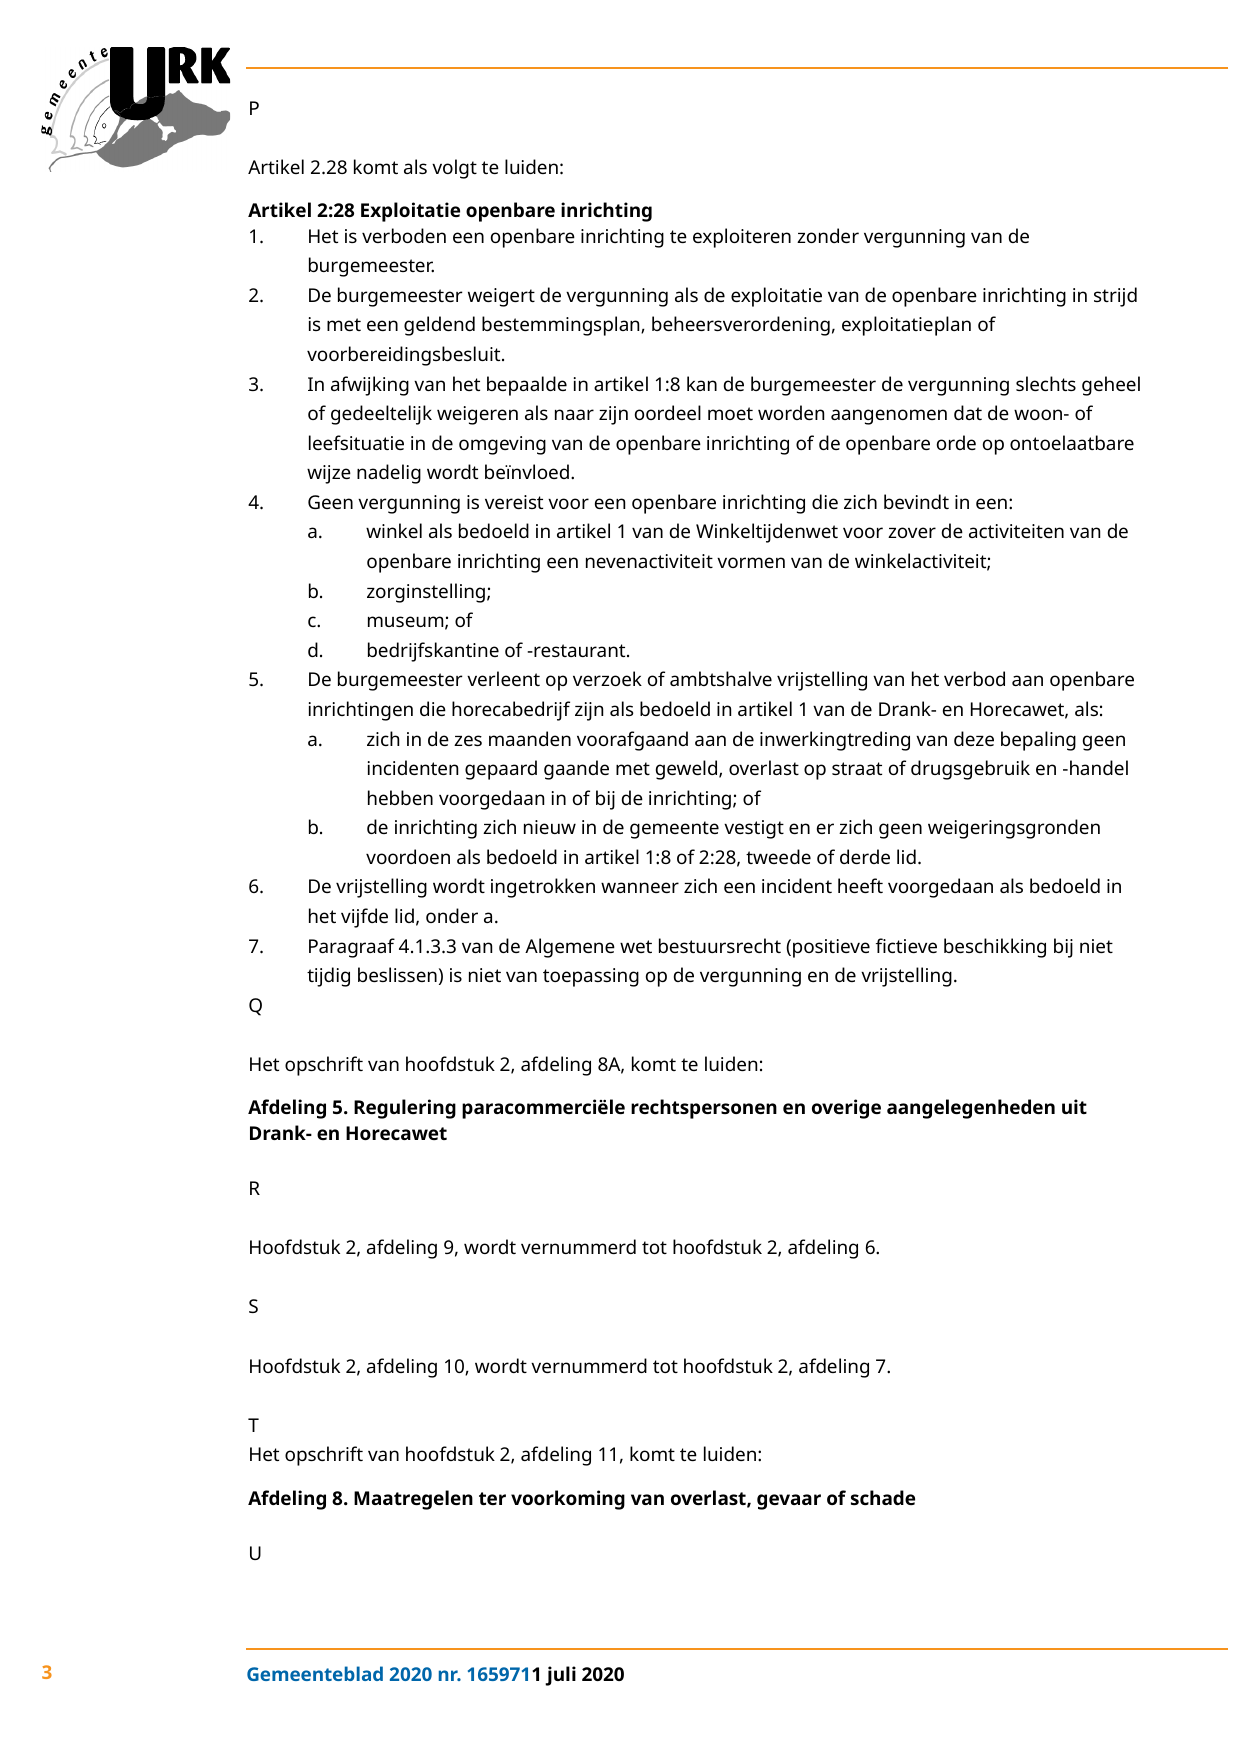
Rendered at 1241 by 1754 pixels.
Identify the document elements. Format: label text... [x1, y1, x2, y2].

list In afwijking van het bepaalde in artikel 1:8 kan de burgemeester de vergunning slechts geheel of gedeeltelijk weigeren als naar zijn oordeel moet worden aangenomen dat de woon- of leefsituatie in de omgeving van de openbare inrichting of de openbare orde op ontoelaatbare wijze nadelig wordt beïnvloed. [248, 371, 1152, 485]
list De burgemeester verleent op verzoek of ambtshalve vrijstelling van het verbod aan openbare inrichtingen die horecabedrijf zijn als bedoeld in artikel 1 van de Drank- en Horecawet, als: [248, 667, 1152, 722]
list Paragraaf 4.1.3.3 van de Algemene wet bestuursrecht (positieve fictieve beschikking bij niet tijdig beslissen) is niet van toepassing op de vergunning en de vrijstelling. [248, 933, 1152, 988]
list De vrijstelling wordt ingetrokken wanneer zich een incident heeft voorgedaan als bedoeld in het vijfde lid, onder a. [248, 874, 1152, 929]
list bedrijfskantine of -restaurant. [307, 637, 1152, 663]
list winkel als bedoeld in artikel 1 van de Winkeltijdenwet voor zover de activiteiten van de openbare inrichting een nevenactiviteit vormen van de winkelactiviteit; [307, 519, 1152, 574]
text S [248, 1294, 1152, 1319]
list Geen vergunning is vereist voor een openbare inrichting die zich bevindt in een: [248, 489, 1152, 515]
text Artikel 2:28 Exploitatie openbare inrichting [248, 197, 1152, 223]
text R [248, 1175, 1152, 1201]
list De burgemeester weigert de vergunning als de exploitatie van de openbare inrichting in strijd is met een geldend bestemmingsplan, beheersverordening, exploitatieplan of voorbereidingsbesluit. [248, 282, 1152, 367]
text T [248, 1412, 1152, 1438]
picture [41, 47, 231, 172]
list de inrichting zich nieuw in de gemeente vestigt en er zich geen weigeringsgronden voordoen als bedoeld in artikel 1:8 of 2:28, tweede of derde lid. [307, 814, 1152, 870]
list zorginstelling; [307, 578, 1152, 603]
list zich in de zes maanden voorafgaand aan de inwerkingtreding van deze bepaling geen incidenten gepaard gaande met geweld, overlast op straat of drugsgebruik en -handel hebben voorgedaan in of bij de inrichting; of [307, 726, 1152, 811]
text Hoofdstuk 2, afdeling 10, wordt vernummerd tot hoofdstuk 2, afdeling 7. [248, 1353, 1152, 1378]
text Q [248, 992, 1152, 1018]
text Afdeling 8. Maatregelen ter voorkoming van overlast, gevaar of schade [248, 1485, 1152, 1510]
list museum; of [307, 607, 1152, 633]
text Hoofdstuk 2, afdeling 9, wordt vernummerd tot hoofdstuk 2, afdeling 6. [248, 1234, 1152, 1260]
text P [248, 95, 1152, 121]
text Het opschrift van hoofdstuk 2, afdeling 11, komt te luiden: [248, 1442, 1152, 1467]
text Het opschrift van hoofdstuk 2, afdeling 8A, komt te luiden: [248, 1051, 1152, 1077]
text Afdeling 5. Regulering paracommerciële rechtspersonen en overige aangelegenheden uit Drank- en Horecawet [248, 1094, 1152, 1146]
text Artikel 2.28 komt als volgt te luiden: [248, 154, 1152, 180]
text U [248, 1540, 1152, 1566]
list Het is verboden een openbare inrichting te exploiteren zonder vergunning van de burgemeester. [248, 223, 1152, 278]
